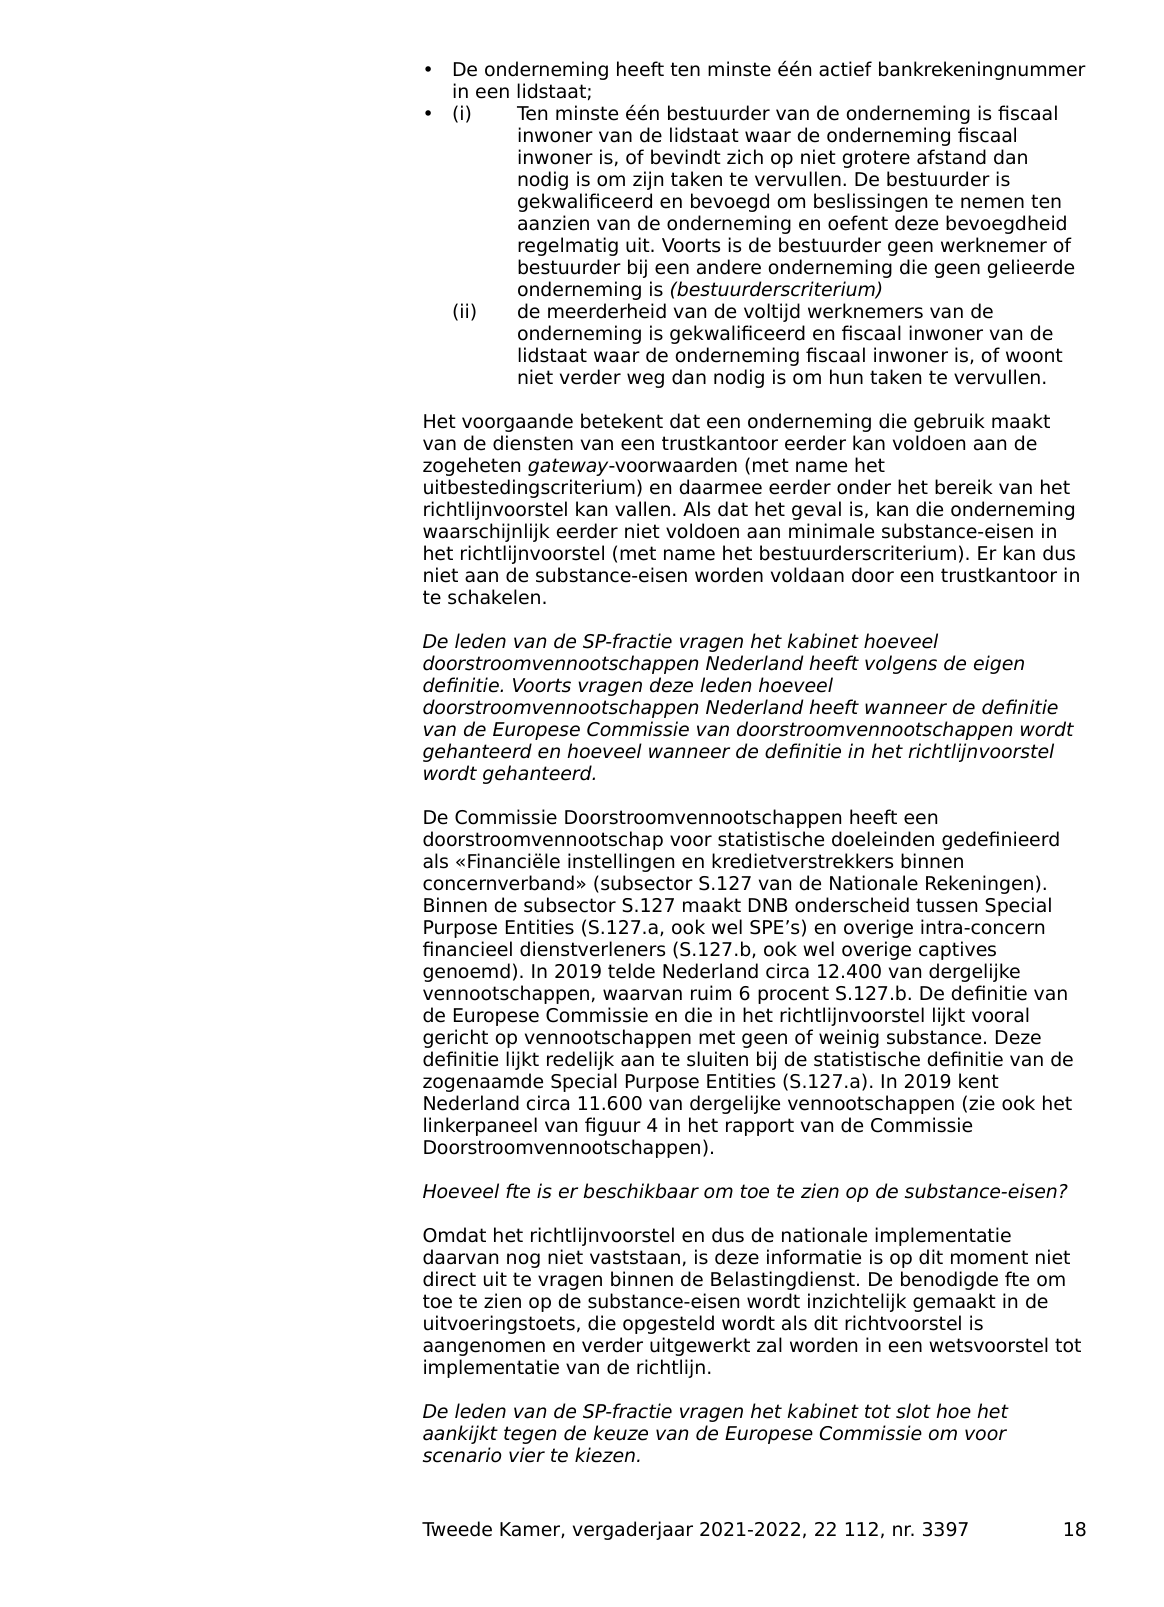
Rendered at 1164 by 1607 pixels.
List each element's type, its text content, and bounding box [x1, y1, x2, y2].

text • (i) Ten minste één bestuurder van de onderneming is fiscaal inwoner van de lidstaat waar de onderneming fiscaal inwoner is, of bevindt zich op niet grotere afstand dan nodig is om zijn taken te vervullen. De bestuurder is gekwalificeerd en bevoegd om beslissingen te nemen ten aanzien van de onderneming en oefent deze bevoegdheid regelmatig uit. Voorts is de bestuurder geen werknemer of bestuurder bij een andere onderneming die geen gelieerde onderneming is (bestuurderscriterium) [422, 103, 1087, 301]
text • De onderneming heeft ten minste één actief bankrekeningnummer in een lidstaat; [422, 59, 1087, 103]
text De leden van de SP-fractie vragen het kabinet tot slot hoe het aankijkt tegen de keuze van de Europese Commissie om voor scenario vier te kiezen. [422, 1401, 1087, 1467]
text De leden van de SP-fractie vragen het kabinet hoeveel doorstroomvennootschappen Nederland heeft volgens de eigen definitie. Voorts vragen deze leden hoeveel doorstroomvennootschappen Nederland heeft wanneer de definitie van de Europese Commissie van doorstroomvennootschappen wordt gehanteerd en hoeveel wanneer de definitie in het richtlijnvoorstel wordt gehanteerd. [422, 631, 1087, 785]
text Het voorgaande betekent dat een onderneming die gebruik maakt van de diensten van een trustkantoor eerder kan voldoen aan de zogeheten gateway-voorwaarden (met name het uitbestedingscriterium) en daarmee eerder onder het bereik van het richtlijnvoorstel kan vallen. Als dat het geval is, kan die onderneming waarschijnlijk eerder niet voldoen aan minimale substance-eisen in het richtlijnvoorstel (met name het bestuurderscriterium). Er kan dus niet aan de substance-eisen worden voldaan door een trustkantoor in te schakelen. [422, 411, 1087, 609]
text Omdat het richtlijnvoorstel en dus de nationale implementatie daarvan nog niet vaststaan, is deze informatie is op dit moment niet direct uit te vragen binnen de Belastingdienst. De benodigde fte om toe te zien op de substance-eisen wordt inzichtelijk gemaakt in de uitvoeringstoets, die opgesteld wordt als dit richtvoorstel is aangenomen en verder uitgewerkt zal worden in een wetsvoorstel tot implementatie van de richtlijn. [422, 1225, 1087, 1379]
text (ii) de meerderheid van de voltijd werknemers van de onderneming is gekwalificeerd en fiscaal inwoner van de lidstaat waar de onderneming fiscaal inwoner is, of woont niet verder weg dan nodig is om hun taken te vervullen. [452, 301, 1087, 389]
text De Commissie Doorstroomvennootschappen heeft een doorstroomvennootschap voor statistische doeleinden gedefinieerd als «Financiële instellingen en kredietverstrekkers binnen concernverband» (subsector S.127 van de Nationale Rekeningen). Binnen de subsector S.127 maakt DNB onderscheid tussen Special Purpose Entities (S.127.a, ook wel SPE’s) en overige intra-concern financieel dienstverleners (S.127.b, ook wel overige captives genoemd). In 2019 telde Nederland circa 12.400 van dergelijke vennootschappen, waarvan ruim 6 procent S.127.b. De definitie van de Europese Commissie en die in het richtlijnvoorstel lijkt vooral gericht op vennootschappen met geen of weinig substance. Deze definitie lijkt redelijk aan te sluiten bij de statistische definitie van de zogenaamde Special Purpose Entities (S.127.a). In 2019 kent Nederland circa 11.600 van dergelijke vennootschappen (zie ook het linkerpaneel van figuur 4 in het rapport van de Commissie Doorstroomvennootschappen). [422, 807, 1087, 1159]
text Hoeveel fte is er beschikbaar om toe te zien op de substance-eisen? [422, 1181, 1087, 1203]
